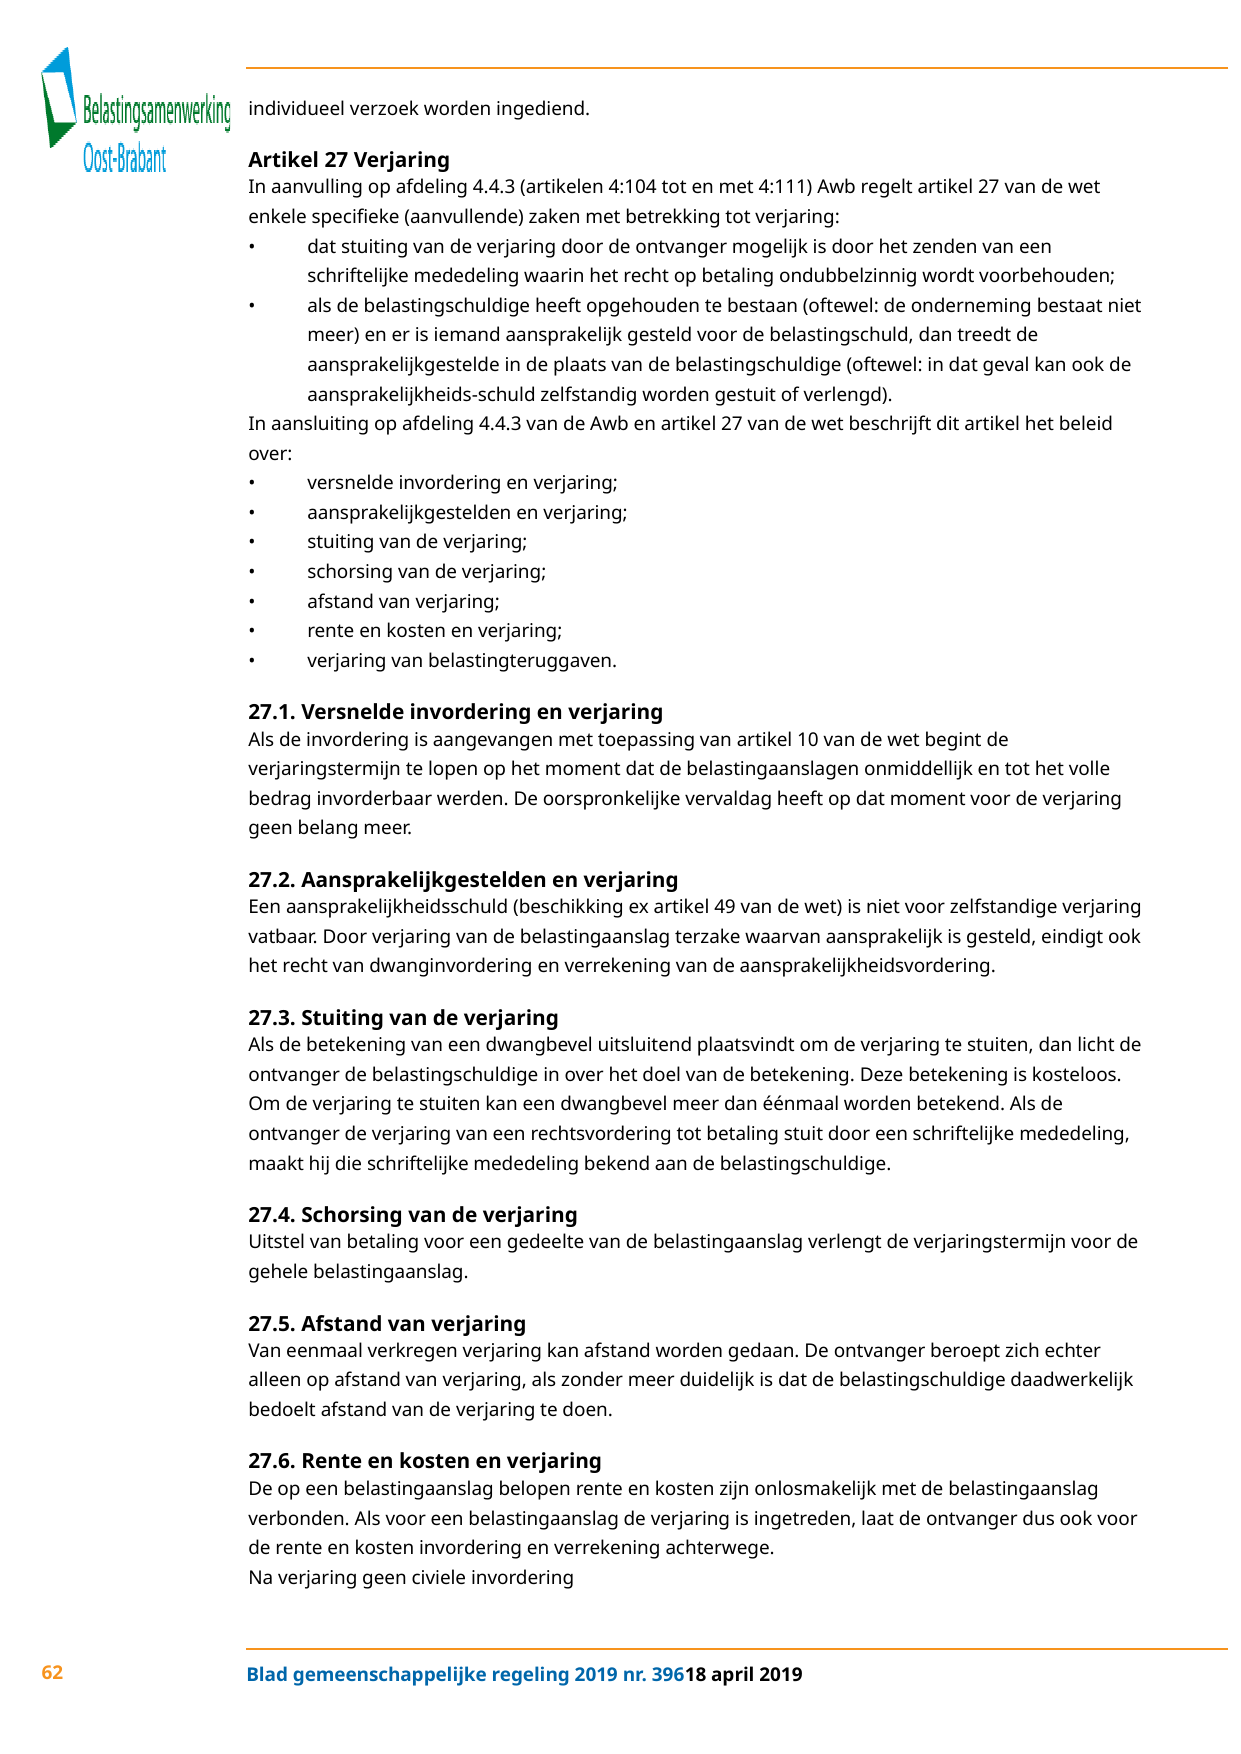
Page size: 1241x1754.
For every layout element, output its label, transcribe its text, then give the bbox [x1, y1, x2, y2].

text De op een belastingaanslag belopen rente en kosten zijn onlosmakelijk met de belastingaanslag verbonden. Als voor een belastingaanslag de verjaring is ingetreden, laat de ontvanger dus ook voor de rente en kosten invordering en verrekening achterwege. [248, 1475, 1152, 1560]
text 27.4. Schorsing van de verjaring [248, 1200, 1152, 1229]
text 27.3. Stuiting van de verjaring [248, 1003, 1152, 1031]
text Uitstel van betaling voor een gedeelte van de belastingaanslag verlengt de verjaringstermijn voor de gehele belastingaanslag. [248, 1229, 1152, 1284]
picture [100, 161, 105, 172]
text 27.5. Afstand van verjaring [248, 1309, 1152, 1337]
list aansprakelijkgestelden en verjaring; [248, 499, 1152, 525]
text In aansluiting op afdeling 4.4.3 van de Awb en artikel 27 van de wet beschrijft dit artikel het beleid over: [248, 410, 1152, 466]
picture [86, 146, 91, 169]
picture [129, 155, 134, 172]
text 27.1. Versnelde invordering en verjaring [248, 697, 1152, 726]
text Na verjaring geen civiele invordering [248, 1564, 1152, 1589]
text Artikel 27 Verjaring [248, 145, 1152, 174]
list als de belastingschuldige heeft opgehouden te bestaan (oftewel: de onderneming bestaat niet meer) en er is iemand aansprakelijk gesteld voor de belastingschuld, dan treedt de aansprakelijkgestelde in de plaats van de belastingschuldige (oftewel: in dat geval kan ook de aansprakelijkheids-schuld zelfstandig worden gestuit of verlengd). [248, 292, 1152, 406]
list dat stuiting van de verjaring door de ontvanger mogelijk is door het zenden van een schriftelijke mededeling waarin het recht op betaling ondubbelzinnig wordt voorbehouden; [248, 233, 1152, 288]
text In aanvulling op afdeling 4.4.3 (artikelen 4:104 tot en met 4:111) Awb regelt artikel 27 van de wet enkele specifieke (aanvullende) zaken met betrekking tot verjaring: [248, 174, 1152, 229]
list verjaring van belastingteruggaven. [248, 647, 1152, 673]
text Als de betekening van een dwangbevel uitsluitend plaatsvindt om de verjaring te stuiten, dan licht de ontvanger de belastingschuldige in over het doel van de betekening. Deze betekening is kosteloos. [248, 1031, 1152, 1087]
text 27.6. Rente en kosten en verjaring [248, 1447, 1152, 1475]
text Als de invordering is aangevangen met toepassing van artikel 10 van de wet begint de verjaringstermijn te lopen op het moment dat de belastingaanslagen onmiddellijk en tot het volle bedrag invorderbaar werden. De oorspronkelijke vervaldag heeft op dat moment voor de verjaring geen belang meer. [248, 726, 1152, 840]
list versnelde invordering en verjaring; [248, 469, 1152, 495]
text Van eenmaal verkregen verjaring kan afstand worden gedaan. De ontvanger beroept zich echter alleen op afstand van verjaring, als zonder meer duidelijk is dat de belastingschuldige daadwerkelijk bedoelt afstand van de verjaring te doen. [248, 1337, 1152, 1422]
list afstand van verjaring; [248, 588, 1152, 613]
list rente en kosten en verjaring; [248, 617, 1152, 643]
list stuiting van de verjaring; [248, 529, 1152, 554]
text individueel verzoek worden ingediend. [248, 95, 1152, 121]
text Om de verjaring te stuiten kan een dwangbevel meer dan éénmaal worden betekend. Als de ontvanger de verjaring van een rechtsvordering tot betaling stuit door een schriftelijke mededeling, maakt hij die schriftelijke mededeling bekend aan de belastingschuldige. [248, 1091, 1152, 1176]
text Een aansprakelijkheidsschuld (beschikking ex artikel 49 van de wet) is niet voor zelfstandige verjaring vatbaar. Door verjaring van de belastingaanslag terzake waarvan aansprakelijk is gesteld, eindigt ook het recht van dwanginvordering en verrekening van de aansprakelijkheidsvordering. [248, 893, 1152, 978]
list schorsing van de verjaring; [248, 558, 1152, 584]
picture [91, 163, 96, 172]
picture [41, 47, 231, 172]
text 27.2. Aansprakelijkgestelden en verjaring [248, 865, 1152, 893]
